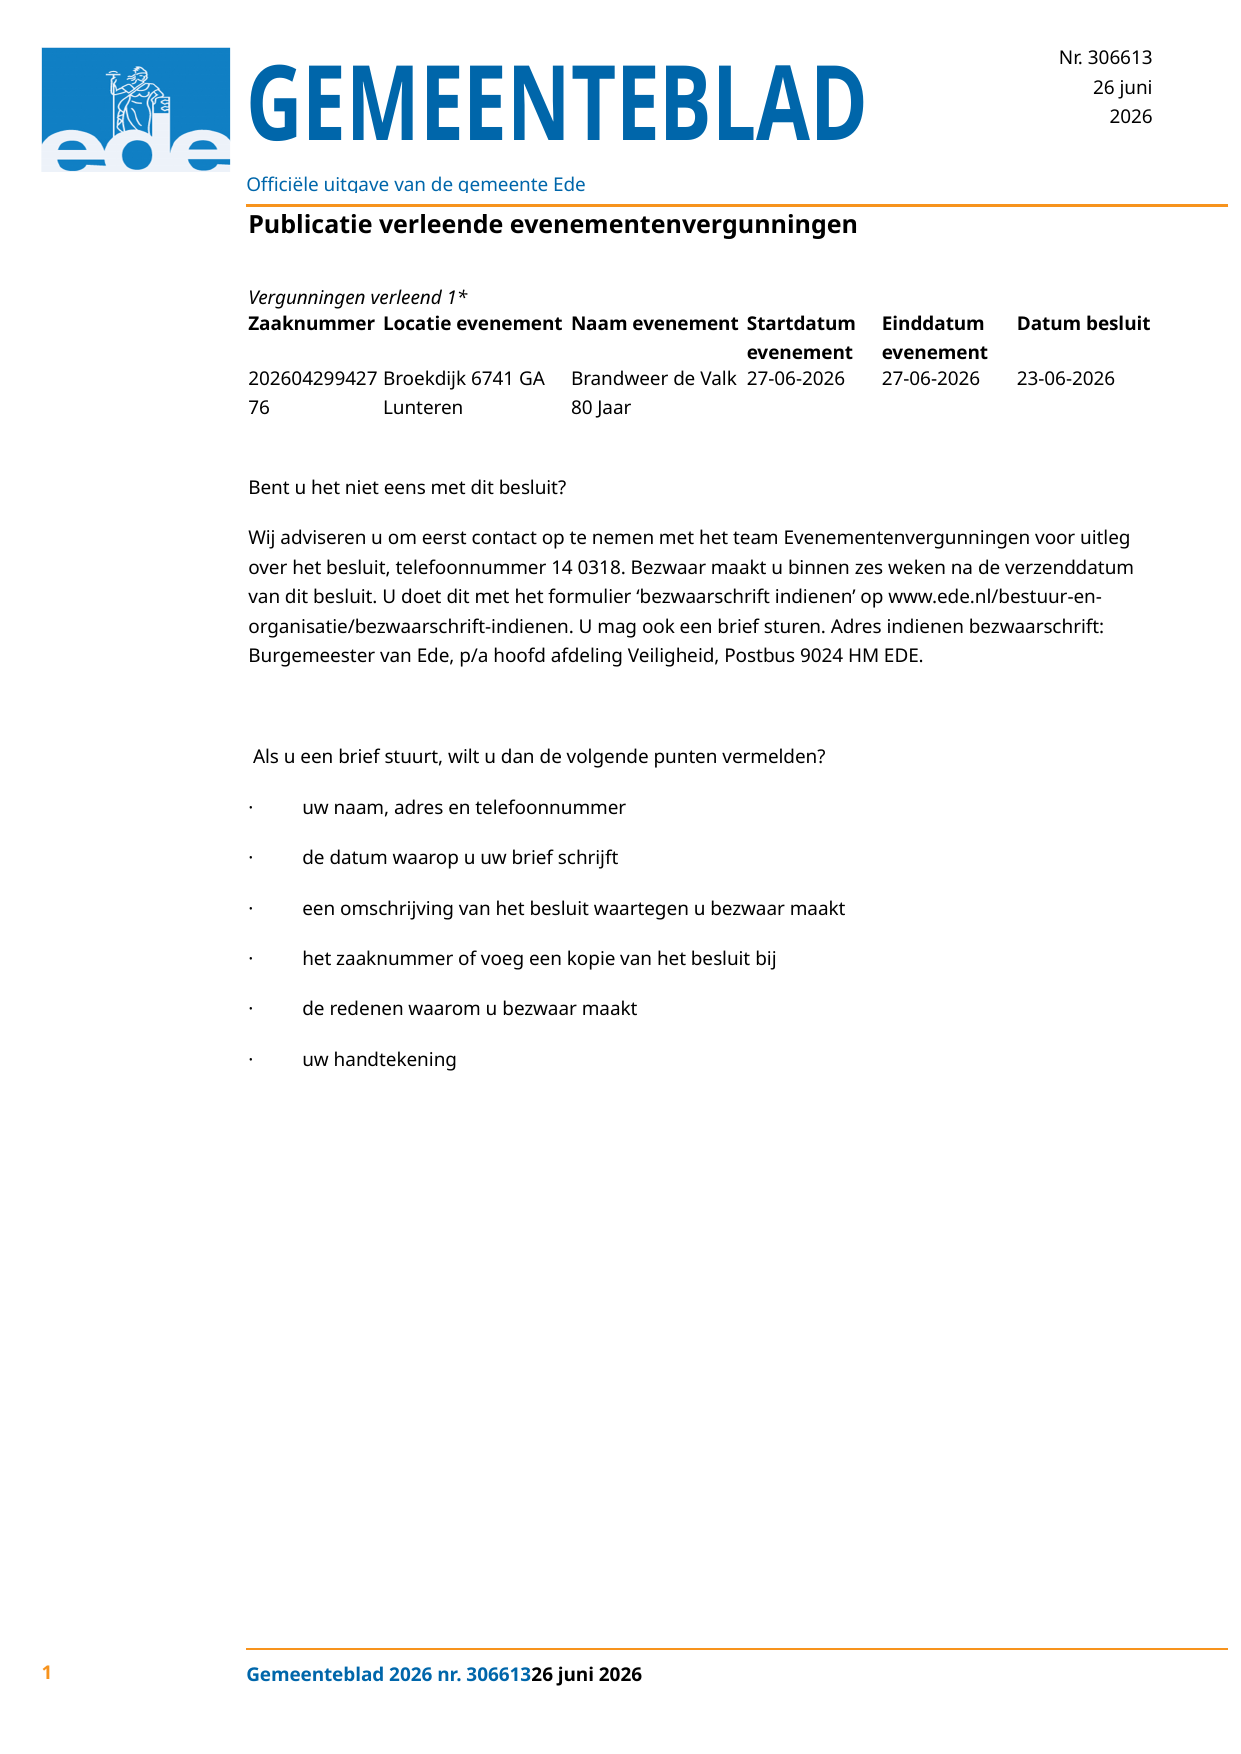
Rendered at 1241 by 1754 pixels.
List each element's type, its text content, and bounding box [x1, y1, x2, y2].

text · het zaaknummer of voeg een kopie van het besluit bij [248, 945, 1152, 971]
text · de redenen waarom u bezwaar maakt [248, 996, 1152, 1021]
table_header Einddatum evenement [882, 310, 1017, 365]
text · uw handtekening [248, 1046, 1152, 1072]
text · uw naam, adres en telefoonnummer [248, 794, 1152, 820]
text Vergunningen verleend 1* [248, 284, 1152, 309]
text Als u een brief stuurt, wilt u dan de volgende punten vermelden? [248, 743, 1152, 769]
text · de datum waarop u uw brief schrijft [248, 844, 1152, 870]
table_header Locatie evenement [383, 310, 571, 365]
table_header Datum besluit [1017, 310, 1152, 365]
table_cell 23-06-2026 [1017, 365, 1152, 420]
text · een omschrijving van het besluit waartegen u bezwaar maakt [248, 895, 1152, 921]
picture [41, 47, 231, 172]
table_header Zaaknummer [248, 310, 383, 365]
table_header Naam evenement [571, 310, 747, 365]
table_cell Broekdijk 6741 GA Lunteren [383, 365, 571, 420]
table_cell 27-06-2026 [747, 365, 882, 420]
text Bent u het niet eens met dit besluit? [248, 474, 1152, 500]
table_cell Brandweer de Valk 80 Jaar [571, 365, 747, 420]
table_cell 27-06-2026 [882, 365, 1017, 420]
table_cell 20260429942776 [248, 365, 383, 420]
text Publicatie verleende evenementenvergunningen [248, 207, 1152, 241]
text Wij adviseren u om eerst contact op te nemen met het team Evenementenvergunningen voor uitleg over het besluit, telefoonnummer 14 0318. Bezwaar maakt u binnen zes weken na de verzenddatum van dit besluit. U doet dit met het formulier ‘bezwaarschrift indienen’ op www.ede.nl/bestuur-en-organisatie/bezwaarschrift-indienen. U mag ook een brief sturen. Adres indienen bezwaarschrift: Burgemeester van Ede, p/a hoofd afdeling Veiligheid, Postbus 9024 HM EDE. [248, 524, 1152, 668]
table_header Startdatum evenement [747, 310, 882, 365]
